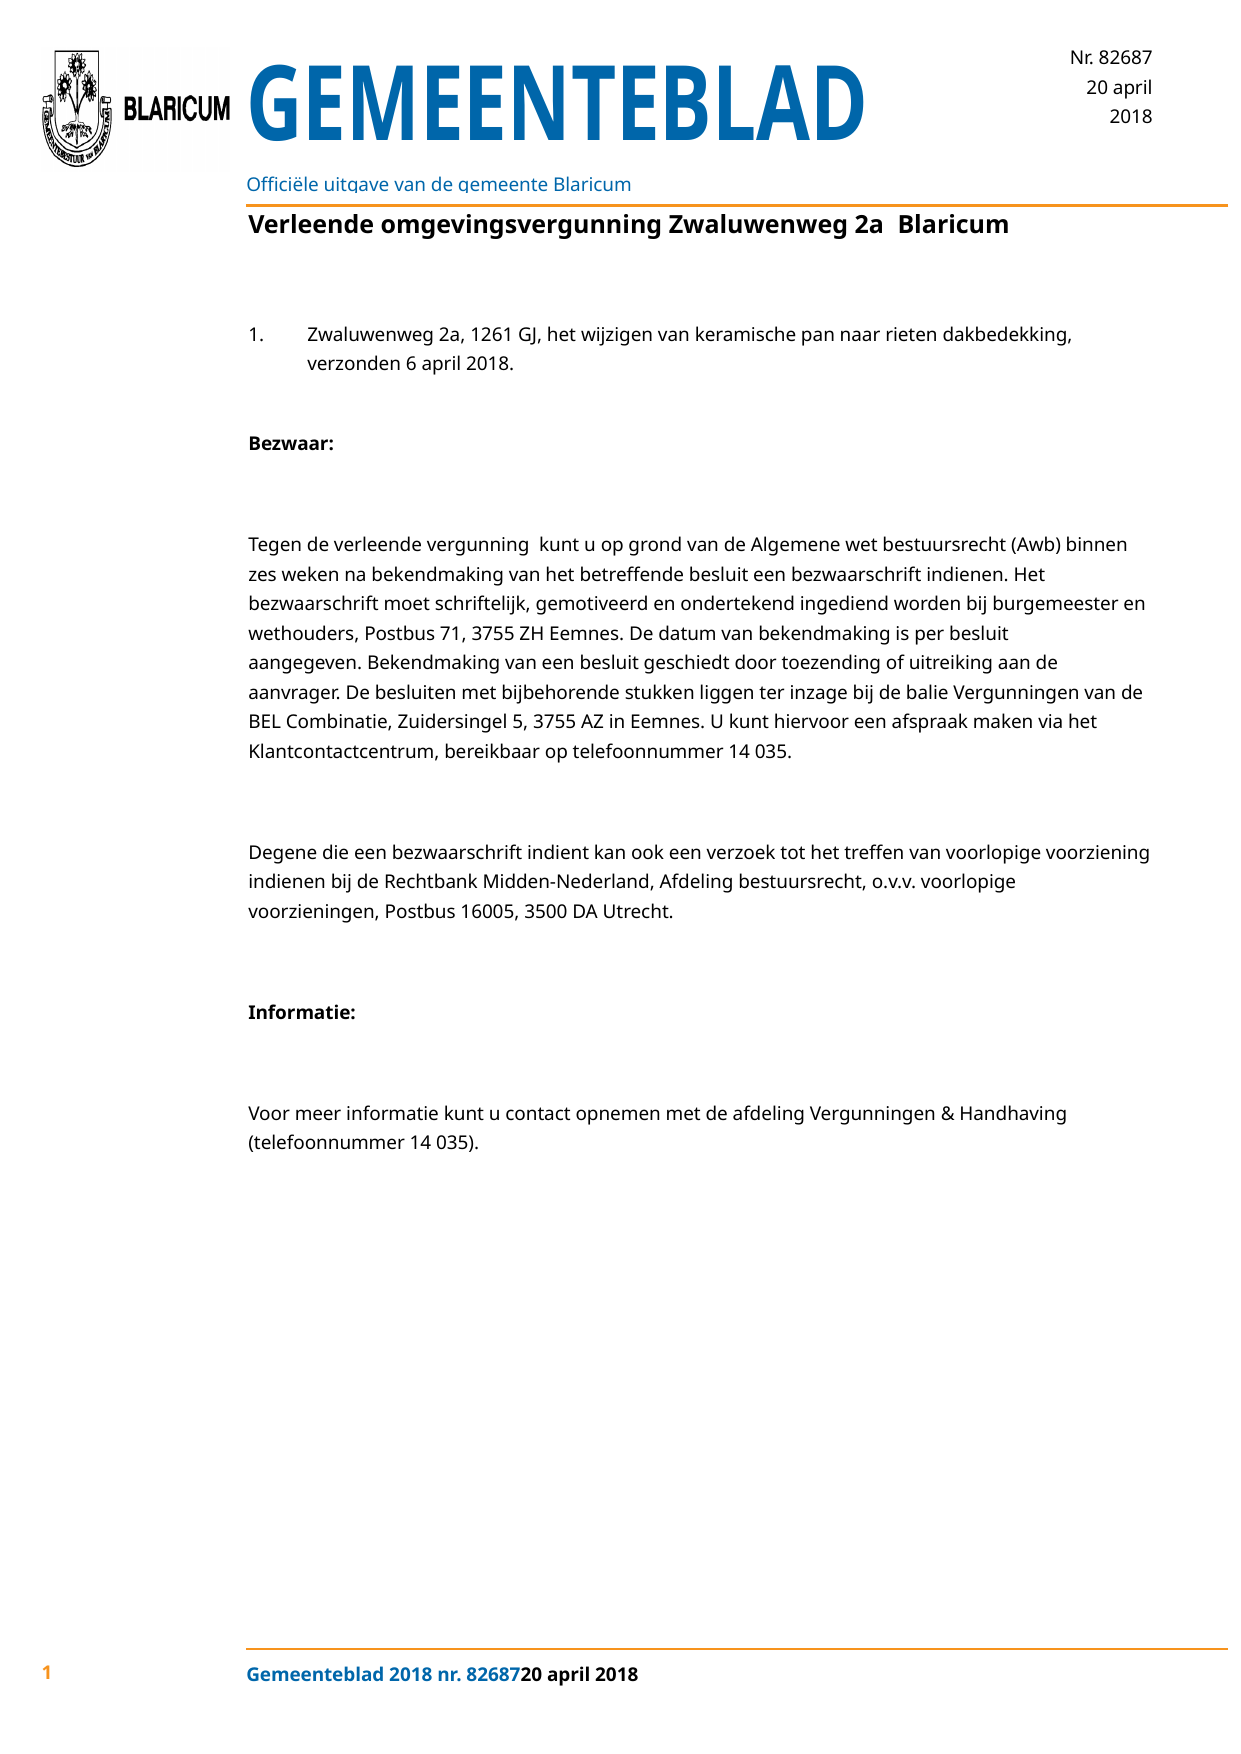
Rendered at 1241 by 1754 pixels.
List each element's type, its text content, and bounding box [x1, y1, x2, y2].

text Bezwaar: [248, 430, 1152, 456]
text Informatie: [248, 999, 1152, 1025]
list Zwaluwenweg 2a, 1261 GJ, het wijzigen van keramische pan naar rieten dakbedekking, verzonden 6 april 2018. [248, 321, 1152, 376]
text Voor meer informatie kunt u contact opnemen met de afdeling Vergunningen & Handhaving (telefoonnummer 14 035). [248, 1100, 1152, 1155]
text Verleende omgevingsvergunning Zwaluwenweg 2a Blaricum [248, 207, 1152, 241]
text Tegen de verleende vergunning kunt u op grond van de Algemene wet bestuursrecht (Awb) binnen zes weken na bekendmaking van het betreffende besluit een bezwaarschrift indienen. Het bezwaarschrift moet schriftelijk, gemotiveerd en ondertekend ingediend worden bij burgemeester en wethouders, Postbus 71, 3755 ZH Eemnes. De datum van bekendmaking is per besluit aangegeven. Bekendmaking van een besluit geschiedt door toezending of uitreiking aan de aanvrager. De besluiten met bijbehorende stukken liggen ter inzage bij de balie Vergunningen van de BEL Combinatie, Zuidersingel 5, 3755 AZ in Eemnes. U kunt hiervoor een afspraak maken via het Klantcontactcentrum, bereikbaar op telefoonnummer 14 035. [248, 531, 1152, 764]
text Degene die een bezwaarschrift indient kan ook een verzoek tot het treffen van voorlopige voorziening indienen bij de Rechtbank Midden-Nederland, Afdeling bestuursrecht, o.v.v. voorlopige voorzieningen, Postbus 16005, 3500 DA Utrecht. [248, 839, 1152, 924]
picture [41, 47, 231, 172]
